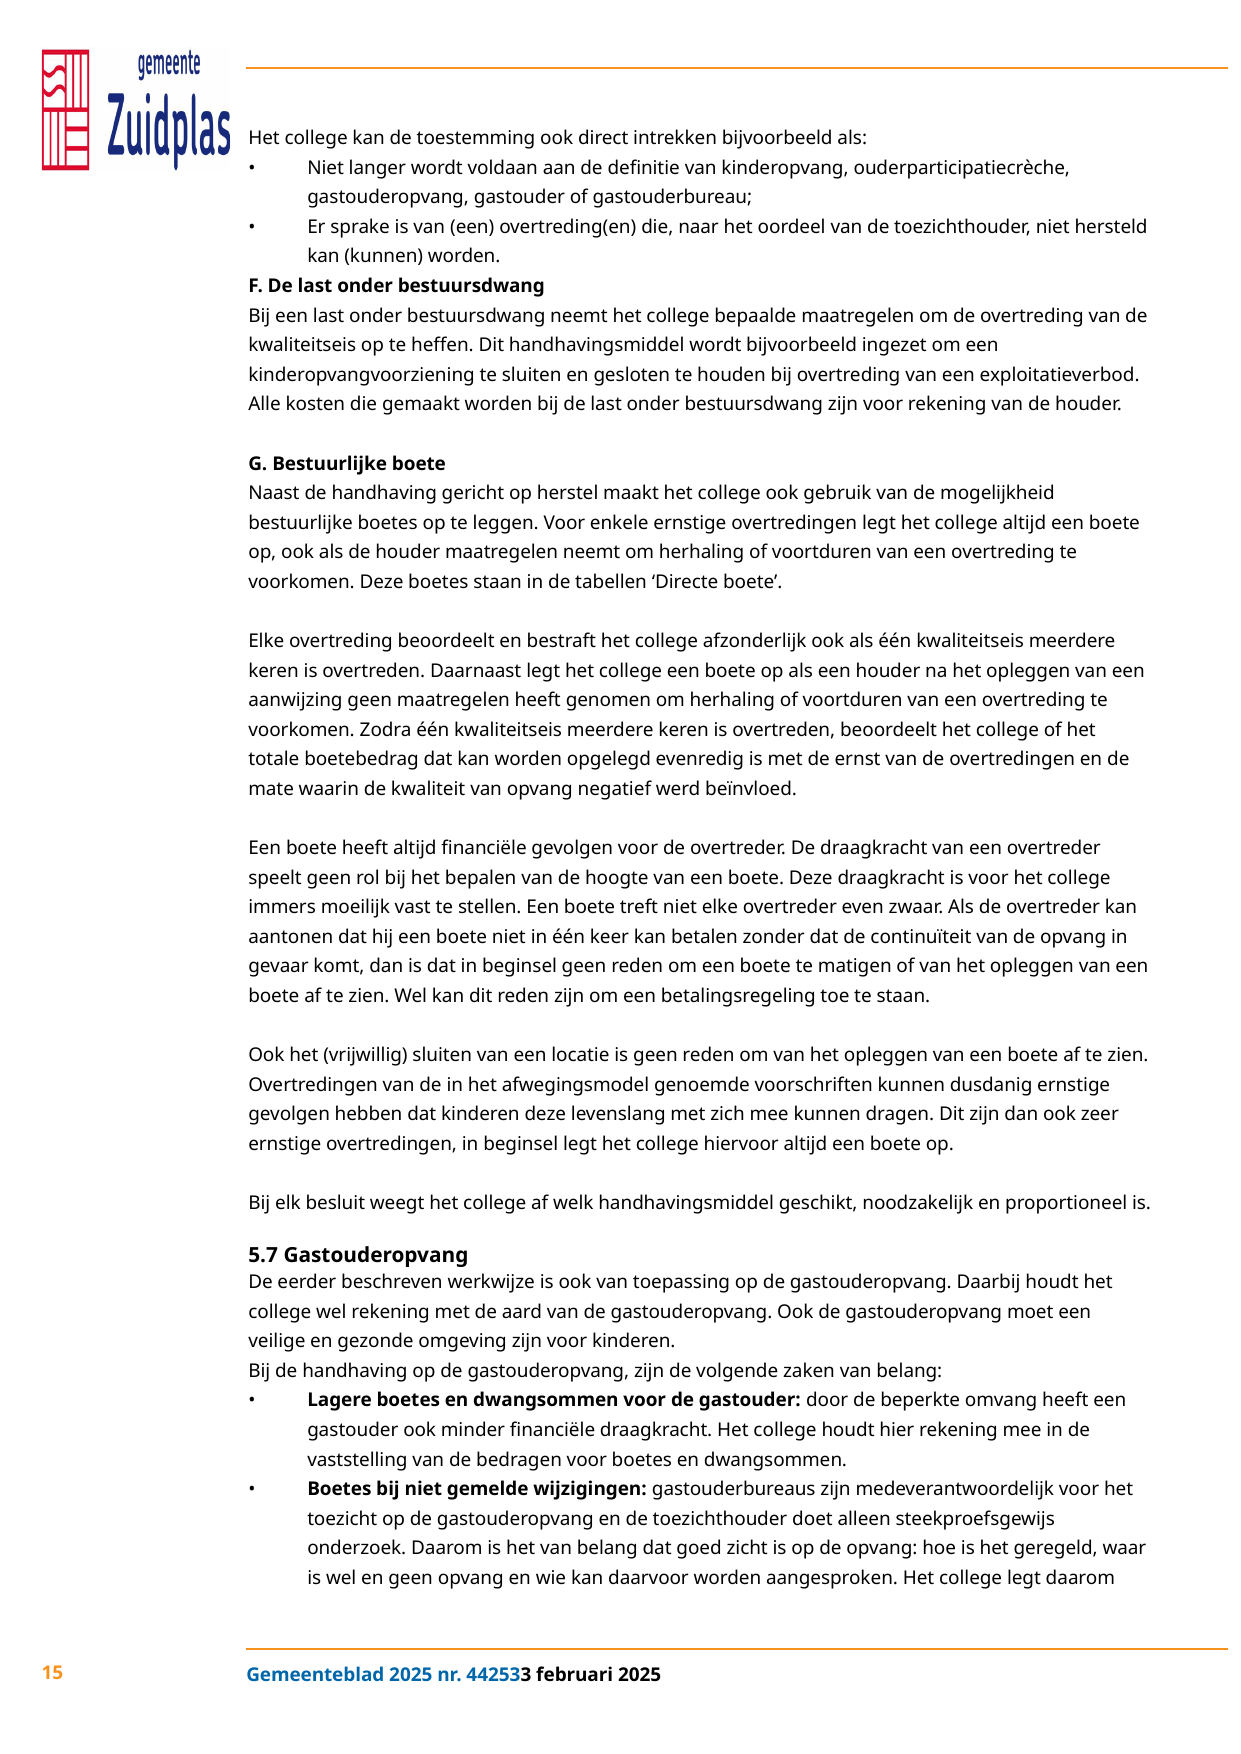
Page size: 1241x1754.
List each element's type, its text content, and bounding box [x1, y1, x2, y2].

text Het college kan de toestemming ook direct intrekken bijvoorbeeld als: [248, 124, 1152, 150]
text Bij de handhaving op de gastouderopvang, zijn de volgende zaken van belang: [248, 1357, 1152, 1383]
text Naast de handhaving gericht op herstel maakt het college ook gebruik van de mogelijkheid bestuurlijke boetes op te leggen. Voor enkele ernstige overtredingen legt het college altijd een boete op, ook als de houder maatregelen neemt om herhaling of voortduren van een overtreding te voorkomen. Deze boetes staan in de tabellen ‘Directe boete’. [248, 479, 1152, 594]
text Bij elk besluit weegt het college af welk handhavingsmiddel geschikt, noodzakelijk en proportioneel is. [248, 1189, 1152, 1215]
list Er sprake is van (een) overtreding(en) die, naar het oordeel van de toezichthouder, niet hersteld kan (kunnen) worden. [248, 213, 1152, 268]
text G. Bestuurlijke boete [248, 450, 1152, 476]
list Niet langer wordt voldaan aan de definitie van kinderopvang, ouderparticipatiecrèche, gastouderopvang, gastouder of gastouderbureau; [248, 154, 1152, 209]
text F. De last onder bestuursdwang [248, 272, 1152, 298]
text Elke overtreding beoordeelt en bestraft het college afzonderlijk ook als één kwaliteitseis meerdere keren is overtreden. Daarnaast legt het college een boete op als een houder na het opleggen van een aanwijzing geen maatregelen heeft genomen om herhaling of voortduren van een overtreding te voorkomen. Zodra één kwaliteitseis meerdere keren is overtreden, beoordeelt het college of het totale boetebedrag dat kan worden opgelegd evenredig is met de ernst van de overtredingen en de mate waarin de kwaliteit van opvang negatief werd beïnvloed. [248, 627, 1152, 801]
text Bij een last onder bestuursdwang neemt het college bepaalde maatregelen om de overtreding van de kwaliteitseis op te heffen. Dit handhavingsmiddel wordt bijvoorbeeld ingezet om een kinderopvangvoorziening te sluiten en gesloten te houden bij overtreding van een exploitatieverbod. Alle kosten die gemaakt worden bij de last onder bestuursdwang zijn voor rekening van de houder. [248, 302, 1152, 416]
list Boetes bij niet gemelde wijzigingen: gastouderbureaus zijn medeverantwoordelijk voor het toezicht op de gastouderopvang en de toezichthouder doet alleen steekproefsgewijs onderzoek. Daarom is het van belang dat goed zicht is op de opvang: hoe is het geregeld, waar is wel en geen opvang en wie kan daarvoor worden aangesproken. Het college legt daarom [248, 1475, 1152, 1590]
picture [41, 47, 231, 172]
text 5.7 Gastouderopvang [248, 1240, 1152, 1268]
text De eerder beschreven werkwijze is ook van toepassing op de gastouderopvang. Daarbij houdt het college wel rekening met de aard van de gastouderopvang. Ook de gastouderopvang moet een veilige en gezonde omgeving zijn voor kinderen. [248, 1268, 1152, 1353]
text Een boete heeft altijd financiële gevolgen voor de overtreder. De draagkracht van een overtreder speelt geen rol bij het bepalen van de hoogte van een boete. Deze draagkracht is voor het college immers moeilijk vast te stellen. Een boete treft niet elke overtreder even zwaar. Als de overtreder kan aantonen dat hij een boete niet in één keer kan betalen zonder dat de continuïteit van de opvang in gevaar komt, dan is dat in beginsel geen reden om een boete te matigen of van het opleggen van een boete af te zien. Wel kan dit reden zijn om een betalingsregeling toe te staan. [248, 834, 1152, 1008]
list Lagere boetes en dwangsommen voor de gastouder: door de beperkte omvang heeft een gastouder ook minder financiële draagkracht. Het college houdt hier rekening mee in de vaststelling van de bedragen voor boetes en dwangsommen. [248, 1387, 1152, 1471]
text Ook het (vrijwillig) sluiten van een locatie is geen reden om van het opleggen van een boete af te zien. Overtredingen van de in het afwegingsmodel genoemde voorschriften kunnen dusdanig ernstige gevolgen hebben dat kinderen deze levenslang met zich mee kunnen dragen. Dit zijn dan ook zeer ernstige overtredingen, in beginsel legt het college hiervoor altijd een boete op. [248, 1041, 1152, 1156]
